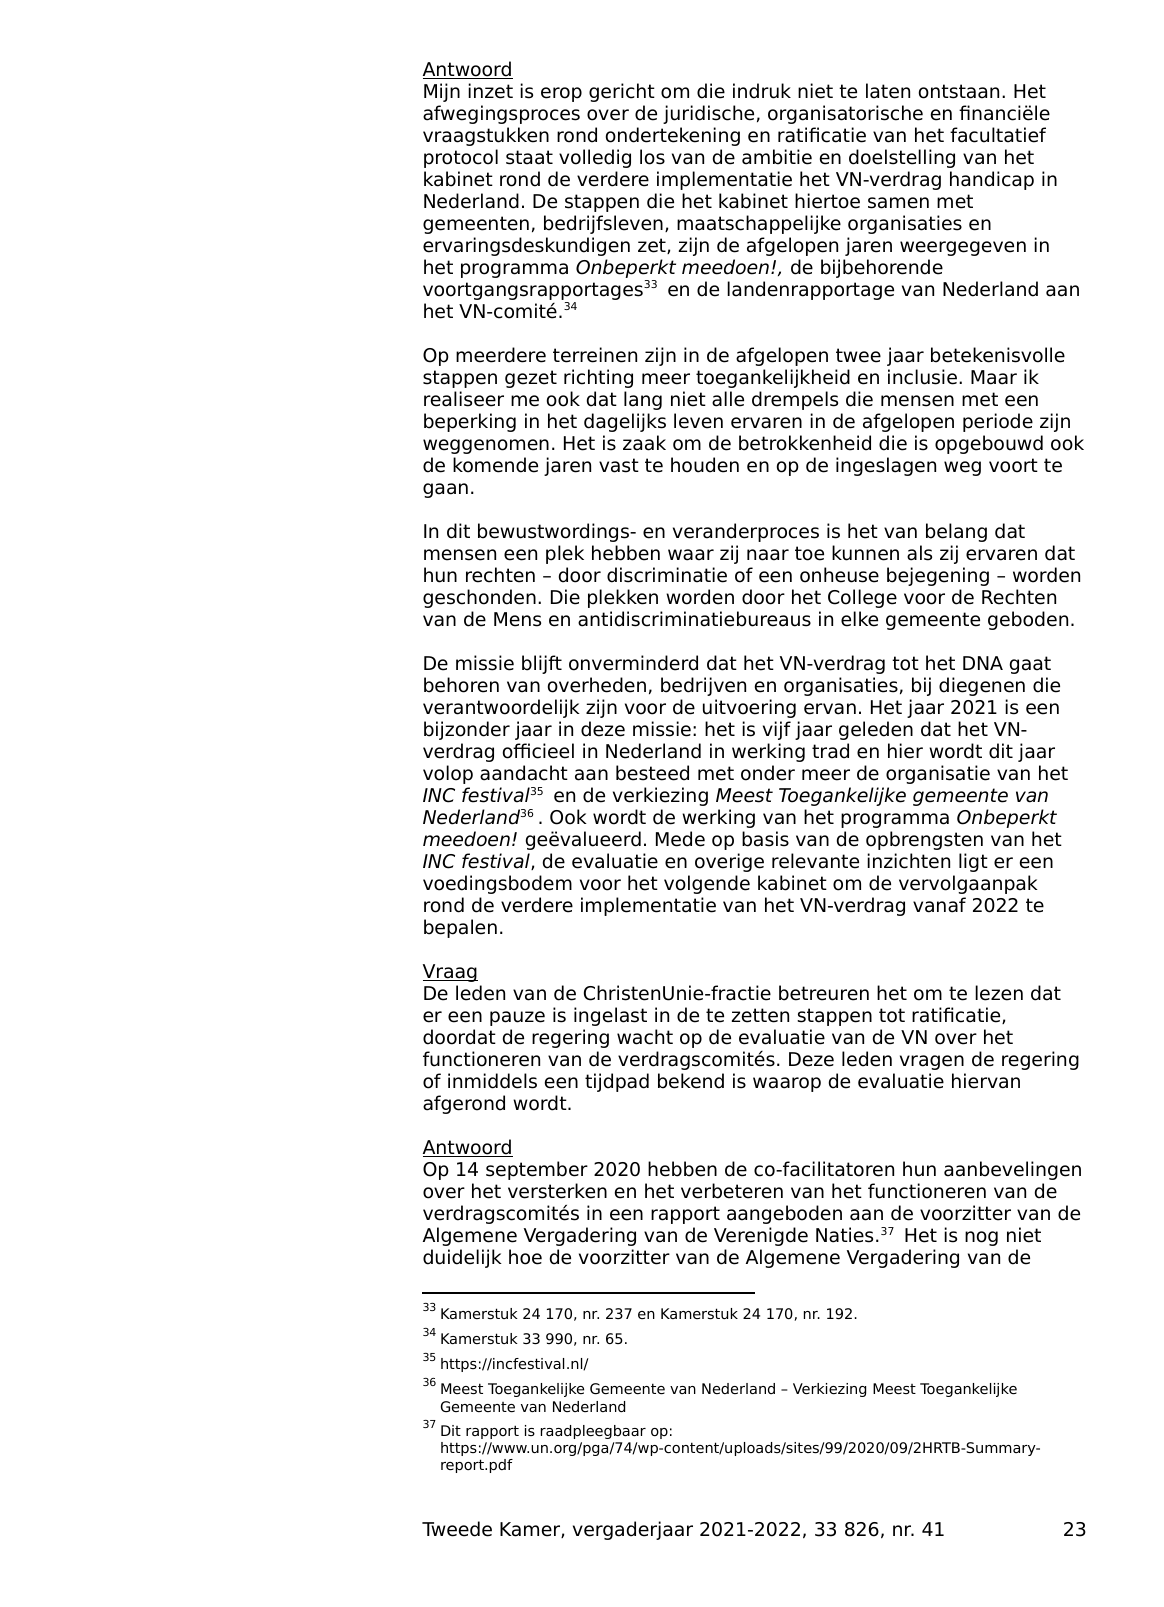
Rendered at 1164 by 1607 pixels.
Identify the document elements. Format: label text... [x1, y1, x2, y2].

text Vraag [422, 961, 1087, 983]
text Kamerstuk 33 990, nr. 65. [422, 1327, 1087, 1349]
text In dit bewustwordings- en veranderproces is het van belang dat mensen een plek hebben waar zij naar toe kunnen als zij ervaren dat hun rechten – door discriminatie of een onheuse bejegening – worden geschonden. Die plekken worden door het College voor de Rechten van de Mens en antidiscriminatiebureaus in elke gemeente geboden. [422, 521, 1087, 631]
text Op 14 september 2020 hebben de co-facilitatoren hun aanbevelingen over het versterken en het verbeteren van het functioneren van de verdragscomités in een rapport aangeboden aan de voorzitter van de Algemene Vergadering van de Verenigde Naties. Het is nog niet duidelijk hoe de voorzitter van de Algemene Vergadering van de [422, 1159, 1087, 1269]
text https://incfestival.nl/ [422, 1352, 1087, 1374]
text Meest Toegankelijke Gemeente van Nederland – Verkiezing Meest Toegankelijke Gemeente van Nederland [422, 1377, 1087, 1416]
text De leden van de ChristenUnie-fractie betreuren het om te lezen dat er een pauze is ingelast in de te zetten stappen tot ratificatie, doordat de regering wacht op de evaluatie van de VN over het functioneren van de verdragscomités. Deze leden vragen de regering of inmiddels een tijdpad bekend is waarop de evaluatie hiervan afgerond wordt. [422, 983, 1087, 1115]
text Antwoord [422, 59, 1087, 81]
text Op meerdere terreinen zijn in de afgelopen twee jaar betekenisvolle stappen gezet richting meer toegankelijkheid en inclusie. Maar ik realiseer me ook dat lang niet alle drempels die mensen met een beperking in het dagelijks leven ervaren in de afgelopen periode zijn weggenomen. Het is zaak om de betrokkenheid die is opgebouwd ook de komende jaren vast te houden en op de ingeslagen weg voort te gaan. [422, 345, 1087, 499]
text Mijn inzet is erop gericht om die indruk niet te laten ontstaan. Het afwegingsproces over de juridische, organisatorische en financiële vraagstukken rond ondertekening en ratificatie van het facultatief protocol staat volledig los van de ambitie en doelstelling van het kabinet rond de verdere implementatie het VN-verdrag handicap in Nederland. De stappen die het kabinet hiertoe samen met gemeenten, bedrijfsleven, maatschappelijke organisaties en ervaringsdeskundigen zet, zijn de afgelopen jaren weergegeven in het programma Onbeperkt meedoen!, de bijbehorende voortgangsrapportages en de landenrapportage van Nederland aan het VN-comité. [422, 81, 1087, 323]
text De missie blijft onverminderd dat het VN-verdrag tot het DNA gaat behoren van overheden, bedrijven en organisaties, bij diegenen die verantwoordelijk zijn voor de uitvoering ervan. Het jaar 2021 is een bijzonder jaar in deze missie: het is vijf jaar geleden dat het VN-verdrag officieel in Nederland in werking trad en hier wordt dit jaar volop aandacht aan besteed met onder meer de organisatie van het INC festival en de verkiezing Meest Toegankelijke gemeente van Nederland. Ook wordt de werking van het programma Onbeperkt meedoen! geëvalueerd. Mede op basis van de opbrengsten van het INC festival, de evaluatie en overige relevante inzichten ligt er een voedingsbodem voor het volgende kabinet om de vervolgaanpak rond de verdere implementatie van het VN-verdrag vanaf 2022 te bepalen. [422, 653, 1087, 939]
text Dit rapport is raadpleegbaar op: https://www.un.org/pga/74/wp-content/uploads/sites/99/2020/09/2HRTB-Summary-report.pdf [422, 1418, 1087, 1474]
text Kamerstuk 24 170, nr. 237 en Kamerstuk 24 170, nr. 192. [422, 1302, 1087, 1324]
text Antwoord [422, 1137, 1087, 1159]
